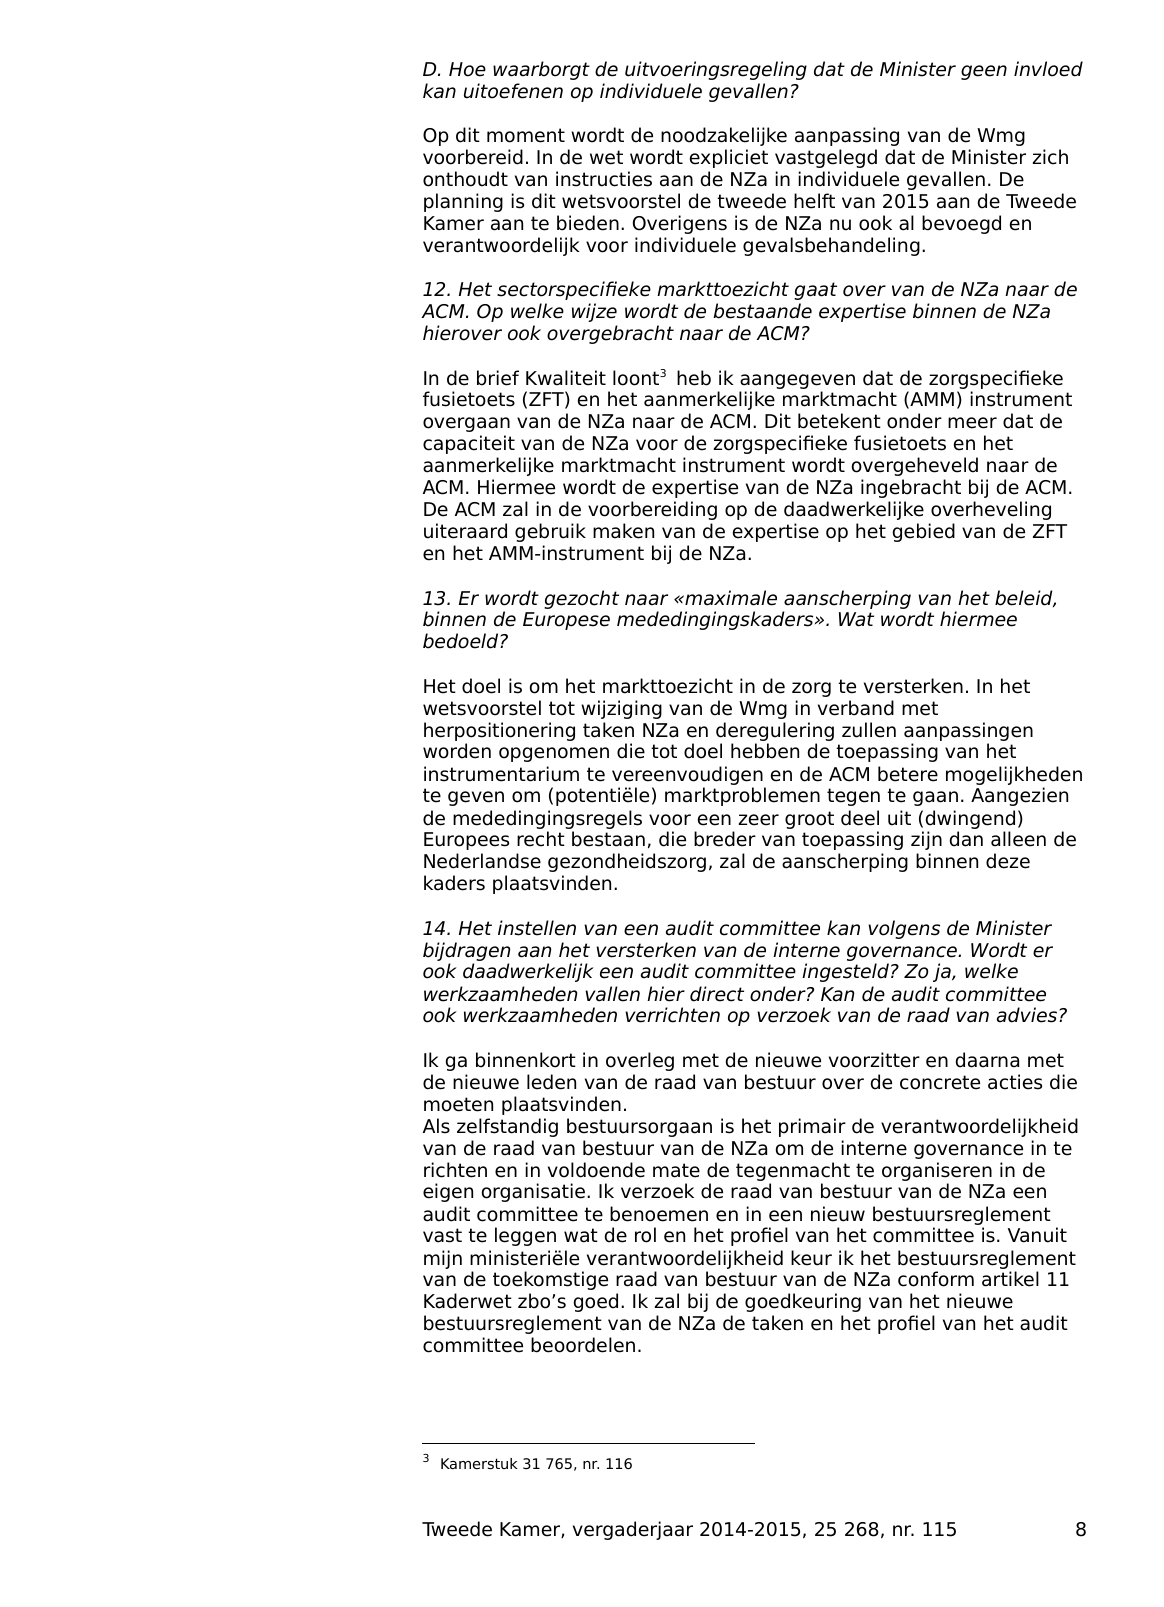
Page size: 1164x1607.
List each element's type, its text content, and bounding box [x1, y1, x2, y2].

subtitle D. Hoe waarborgt de uitvoeringsregeling dat de Minister geen invloed kan uitoefenen op individuele gevallen? [422, 59, 1087, 103]
text Kamerstuk 31 765, nr. 116 [422, 1452, 1087, 1474]
text Op dit moment wordt de noodzakelijke aanpassing van de Wmg voorbereid. In de wet wordt expliciet vastgelegd dat de Minister zich onthoudt van instructies aan de NZa in individuele gevallen. De planning is dit wetsvoorstel de tweede helft van 2015 aan de Tweede Kamer aan te bieden. Overigens is de NZa nu ook al bevoegd en verantwoordelijk voor individuele gevalsbehandeling. [422, 125, 1087, 257]
subtitle 13. Er wordt gezocht naar «maximale aanscherping van het beleid, binnen de Europese mededingingskaders». Wat wordt hiermee bedoeld? [422, 587, 1087, 653]
text Als zelfstandig bestuursorgaan is het primair de verantwoordelijkheid van de raad van bestuur van de NZa om de interne governance in te richten en in voldoende mate de tegenmacht te organiseren in de eigen organisatie. Ik verzoek de raad van bestuur van de NZa een audit committee te benoemen en in een nieuw bestuursreglement vast te leggen wat de rol en het profiel van het committee is. Vanuit mijn ministeriële verantwoordelijkheid keur ik het bestuursreglement van de toekomstige raad van bestuur van de NZa conform artikel 11 Kaderwet zbo’s goed. Ik zal bij de goedkeuring van het nieuwe bestuursreglement van de NZa de taken en het profiel van het audit committee beoordelen. [422, 1116, 1087, 1357]
subtitle 14. Het instellen van een audit committee kan volgens de Minister bijdragen aan het versterken van de interne governance. Wordt er ook daadwerkelijk een audit committee ingesteld? Zo ja, welke werkzaamheden vallen hier direct onder? Kan de audit committee ook werkzaamheden verrichten op verzoek van de raad van advies? [422, 917, 1087, 1027]
text Ik ga binnenkort in overleg met de nieuwe voorzitter en daarna met de nieuwe leden van de raad van bestuur over de concrete acties die moeten plaatsvinden. [422, 1049, 1087, 1116]
text In de brief Kwaliteit loont heb ik aangegeven dat de zorgspecifieke fusietoets (ZFT) en het aanmerkelijke marktmacht (AMM) instrument overgaan van de NZa naar de ACM. Dit betekent onder meer dat de capaciteit van de NZa voor de zorgspecifieke fusietoets en het aanmerkelijke marktmacht instrument wordt overgeheveld naar de ACM. Hiermee wordt de expertise van de NZa ingebracht bij de ACM. De ACM zal in de voorbereiding op de daadwerkelijke overheveling uiteraard gebruik maken van de expertise op het gebied van de ZFT en het AMM-instrument bij de NZa. [422, 367, 1087, 565]
text Het doel is om het markttoezicht in de zorg te versterken. In het wetsvoorstel tot wijziging van de Wmg in verband met herpositionering taken NZa en deregulering zullen aanpassingen worden opgenomen die tot doel hebben de toepassing van het instrumentarium te vereenvoudigen en de ACM betere mogelijkheden te geven om (potentiële) marktproblemen tegen te gaan. Aangezien de mededingingsregels voor een zeer groot deel uit (dwingend) Europees recht bestaan, die breder van toepassing zijn dan alleen de Nederlandse gezondheidszorg, zal de aanscherping binnen deze kaders plaatsvinden. [422, 676, 1087, 895]
subtitle 12. Het sectorspecifieke markttoezicht gaat over van de NZa naar de ACM. Op welke wijze wordt de bestaande expertise binnen de NZa hierover ook overgebracht naar de ACM? [422, 279, 1087, 345]
